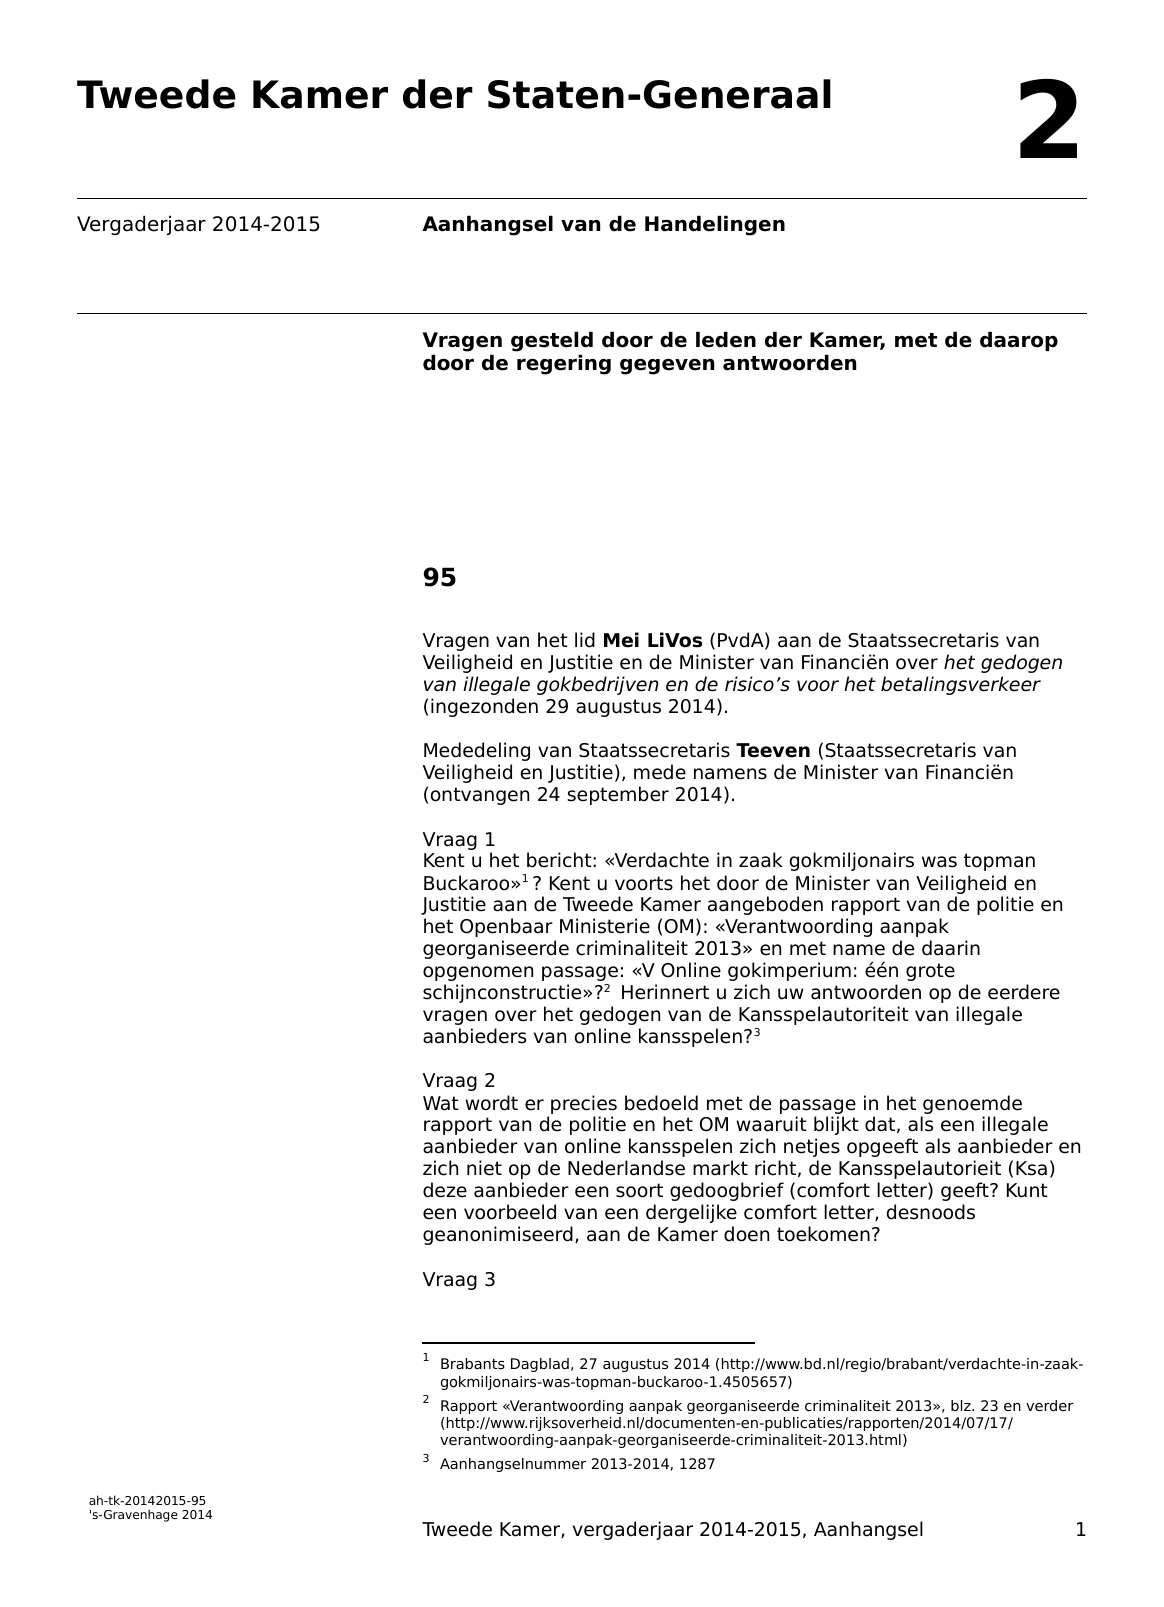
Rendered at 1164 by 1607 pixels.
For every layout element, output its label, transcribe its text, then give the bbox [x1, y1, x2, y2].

table_cell [77, 314, 422, 375]
text 's-Gravenhage 2014 [88, 1508, 323, 1522]
text Vragen van het lid Mei LiVos (PvdA) aan de Staatssecretaris van Veiligheid en Justitie en de Minister van Financiën over het gedogen van illegale gokbedrijven en de risico’s voor het betalingsverkeer (ingezonden 29 augustus 2014). [422, 630, 1087, 718]
text Kent u het bericht: «Verdachte in zaak gokmiljonairs was topman Buckaroo»? Kent u voorts het door de Minister van Veiligheid en Justitie aan de Tweede Kamer aangeboden rapport van de politie en het Openbaar Ministerie (OM): «Verantwoording aanpak georganiseerde criminaliteit 2013» en met name de daarin opgenomen passage: «V Online gokimperium: één grote schijnconstructie»? Herinnert u zich uw antwoorden op de eerdere vragen over het gedogen van de Kansspelautoriteit van illegale aanbieders van online kansspelen? [422, 850, 1087, 1048]
text Vraag 3 [422, 1268, 1087, 1290]
text 95 [422, 563, 1087, 592]
text Wat wordt er precies bedoeld met de passage in het genoemde rapport van de politie en het OM waaruit blijkt dat, als een illegale aanbieder van online kansspelen zich netjes opgeeft als aanbieder en zich niet op de Nederlandse markt richt, de Kansspelautorieit (Ksa) deze aanbieder een soort gedoogbrief (comfort letter) geeft? Kunt een voorbeeld van een dergelijke comfort letter, desnoods geanonimiseerd, aan de Kamer doen toekomen? [422, 1092, 1087, 1246]
table_header Tweede Kamer der Staten-Generaal [77, 59, 886, 198]
text Brabants Dagblad, 27 augustus 2014 (http://www.bd.nl/regio/brabant/verdachte-in-zaak-gokmiljonairs-was-topman-buckaroo-1.4505657) [422, 1352, 1087, 1391]
text Mededeling van Staatssecretaris Teeven (Staatssecretaris van Veiligheid en Justitie), mede namens de Minister van Financiën (ontvangen 24 september 2014). [422, 740, 1087, 806]
text Rapport «Verantwoording aanpak georganiseerde criminaliteit 2013», blz. 23 en verder (http://www.rijksoverheid.nl/documenten-en-publicaties/rapporten/2014/07/17/verantwoording-aanpak-georganiseerde-criminaliteit-2013.html) [422, 1393, 1087, 1449]
table_cell Vergaderjaar 2014-2015 [77, 199, 422, 313]
table_cell Vragen gesteld door de leden der Kamer, met de daarop door de regering gegeven antwoorden [422, 314, 1087, 375]
text ah-tk-20142015-95 [88, 1494, 323, 1508]
text Aanhangselnummer 2013-2014, 1287 [422, 1452, 1087, 1474]
text Vraag 2 [422, 1070, 1087, 1092]
text Vraag 1 [422, 828, 1087, 850]
table_cell Aanhangsel van de Handelingen [422, 199, 1087, 313]
table_header 2 [886, 59, 1087, 198]
